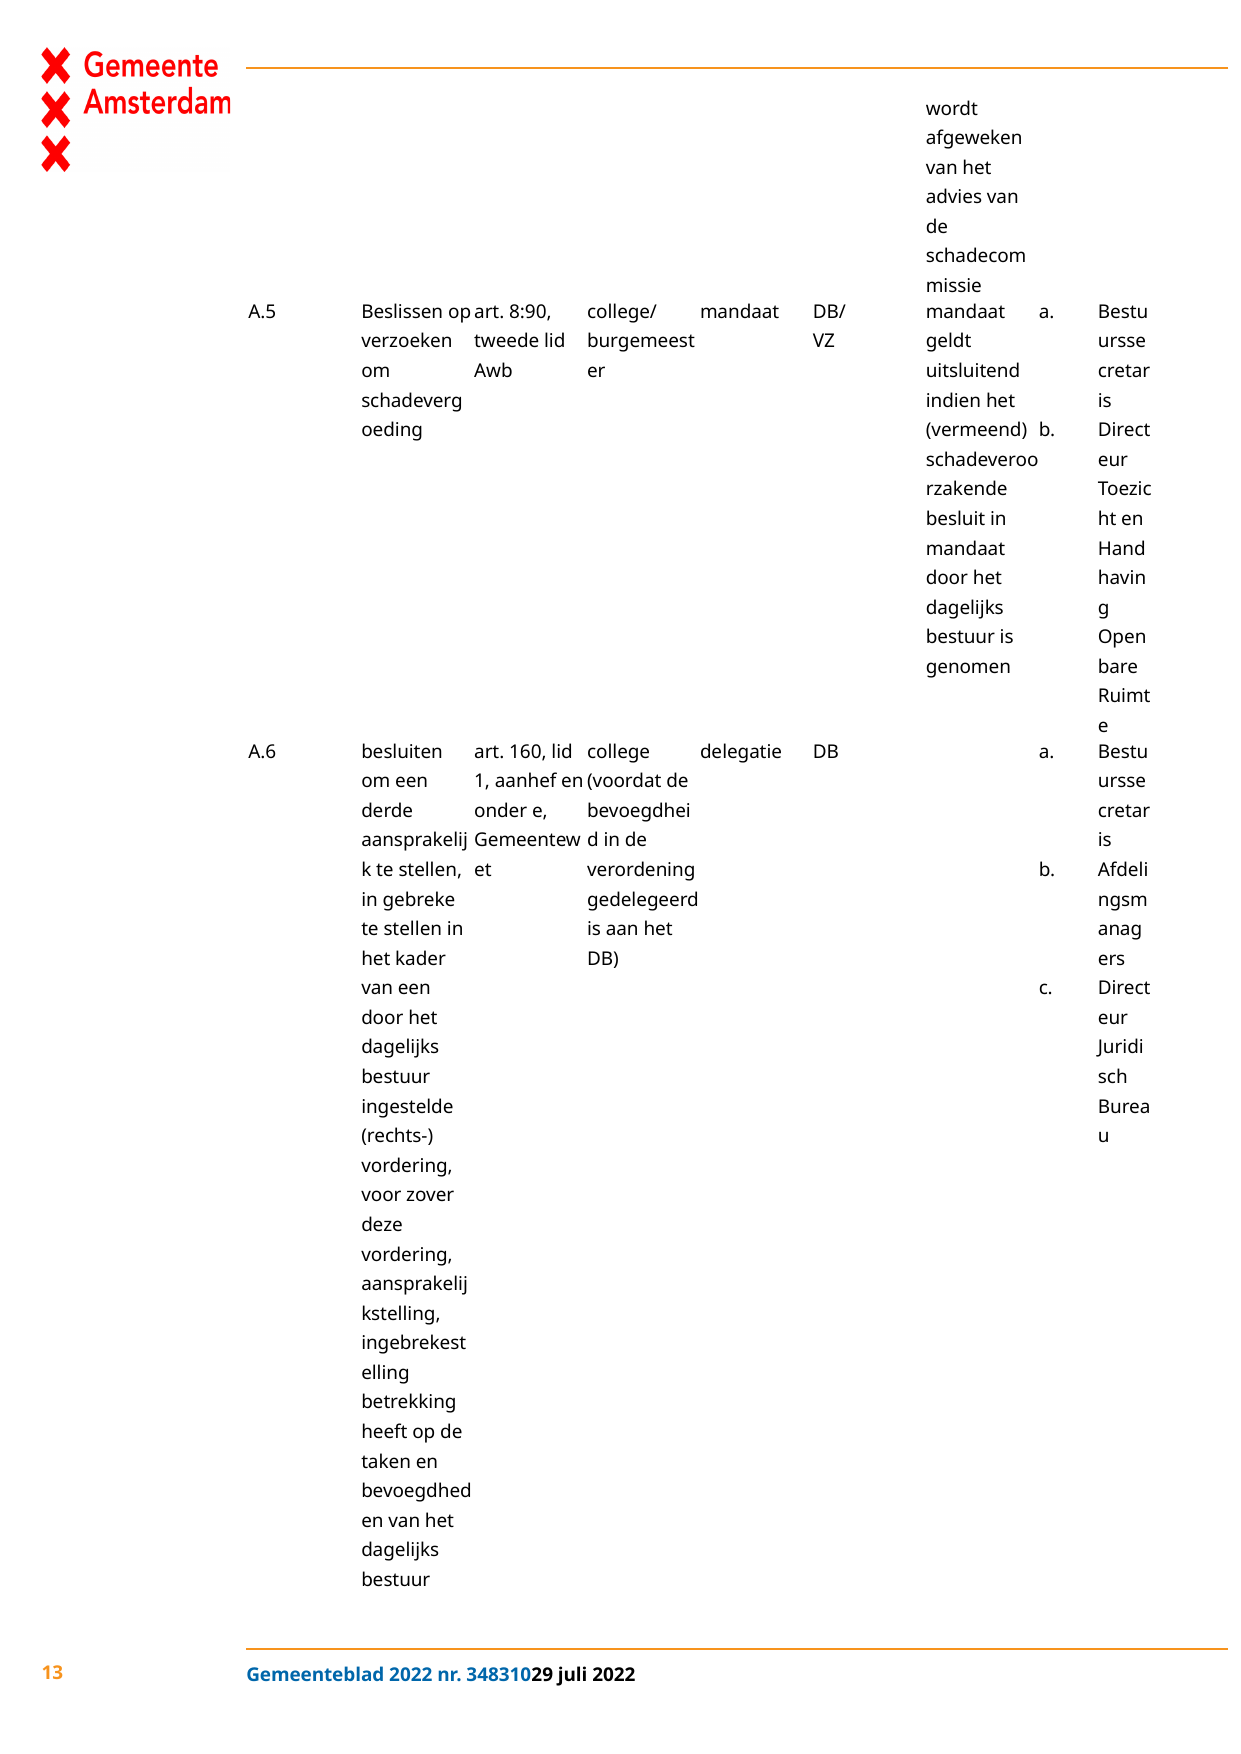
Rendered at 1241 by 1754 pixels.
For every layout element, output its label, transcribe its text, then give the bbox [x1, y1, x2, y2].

table_cell delegatie [700, 738, 813, 1592]
table_cell [587, 95, 700, 298]
table_cell [926, 738, 1038, 1592]
table_cell wordt afgeweken van het advies van de schadecommissie [926, 95, 1038, 298]
table_cell [474, 95, 587, 298]
table_cell Beslissen op verzoeken om schadevergoeding [361, 298, 474, 738]
table_cell Bestuurssecretaris Afdelingsmanagers Directeur Juridisch Bureau [1039, 738, 1152, 1592]
table_cell [1039, 95, 1152, 298]
table_cell [248, 95, 361, 298]
table_cell A.5 [248, 298, 361, 738]
table_cell A.6 [248, 738, 361, 1592]
table_cell DB [813, 738, 926, 1592]
table_cell [813, 95, 926, 298]
table_cell mandaat [700, 298, 813, 738]
table_cell college/ burgemeester [587, 298, 700, 738]
table_cell [700, 95, 813, 298]
table_cell DB/ VZ [813, 298, 926, 738]
table_cell art. 8:90, tweede lid Awb [474, 298, 587, 738]
table_cell college (voordat de bevoegdheid in de verordening gedelegeerd is aan het DB) [587, 738, 700, 1592]
table_cell besluiten om een derde aansprakelijk te stellen, in gebreke te stellen in het kader van een door het dagelijks bestuur ingestelde (rechts-) vordering, voor zover deze vordering, aansprakelijkstelling, ingebrekestelling betrekking heeft op de taken en bevoegdheden van het dagelijks bestuur [361, 738, 474, 1592]
table_cell Bestuurssecretaris Directeur Toezicht en Handhaving Openbare Ruimte [1039, 298, 1152, 738]
picture [41, 47, 231, 172]
table_cell art. 160, lid 1, aanhef en onder e, Gemeentewet [474, 738, 587, 1592]
table_cell mandaat geldt uitsluitend indien het (vermeend) schadeveroorzakende besluit in mandaat door het dagelijks bestuur is genomen [926, 298, 1038, 738]
table_cell [361, 95, 474, 298]
